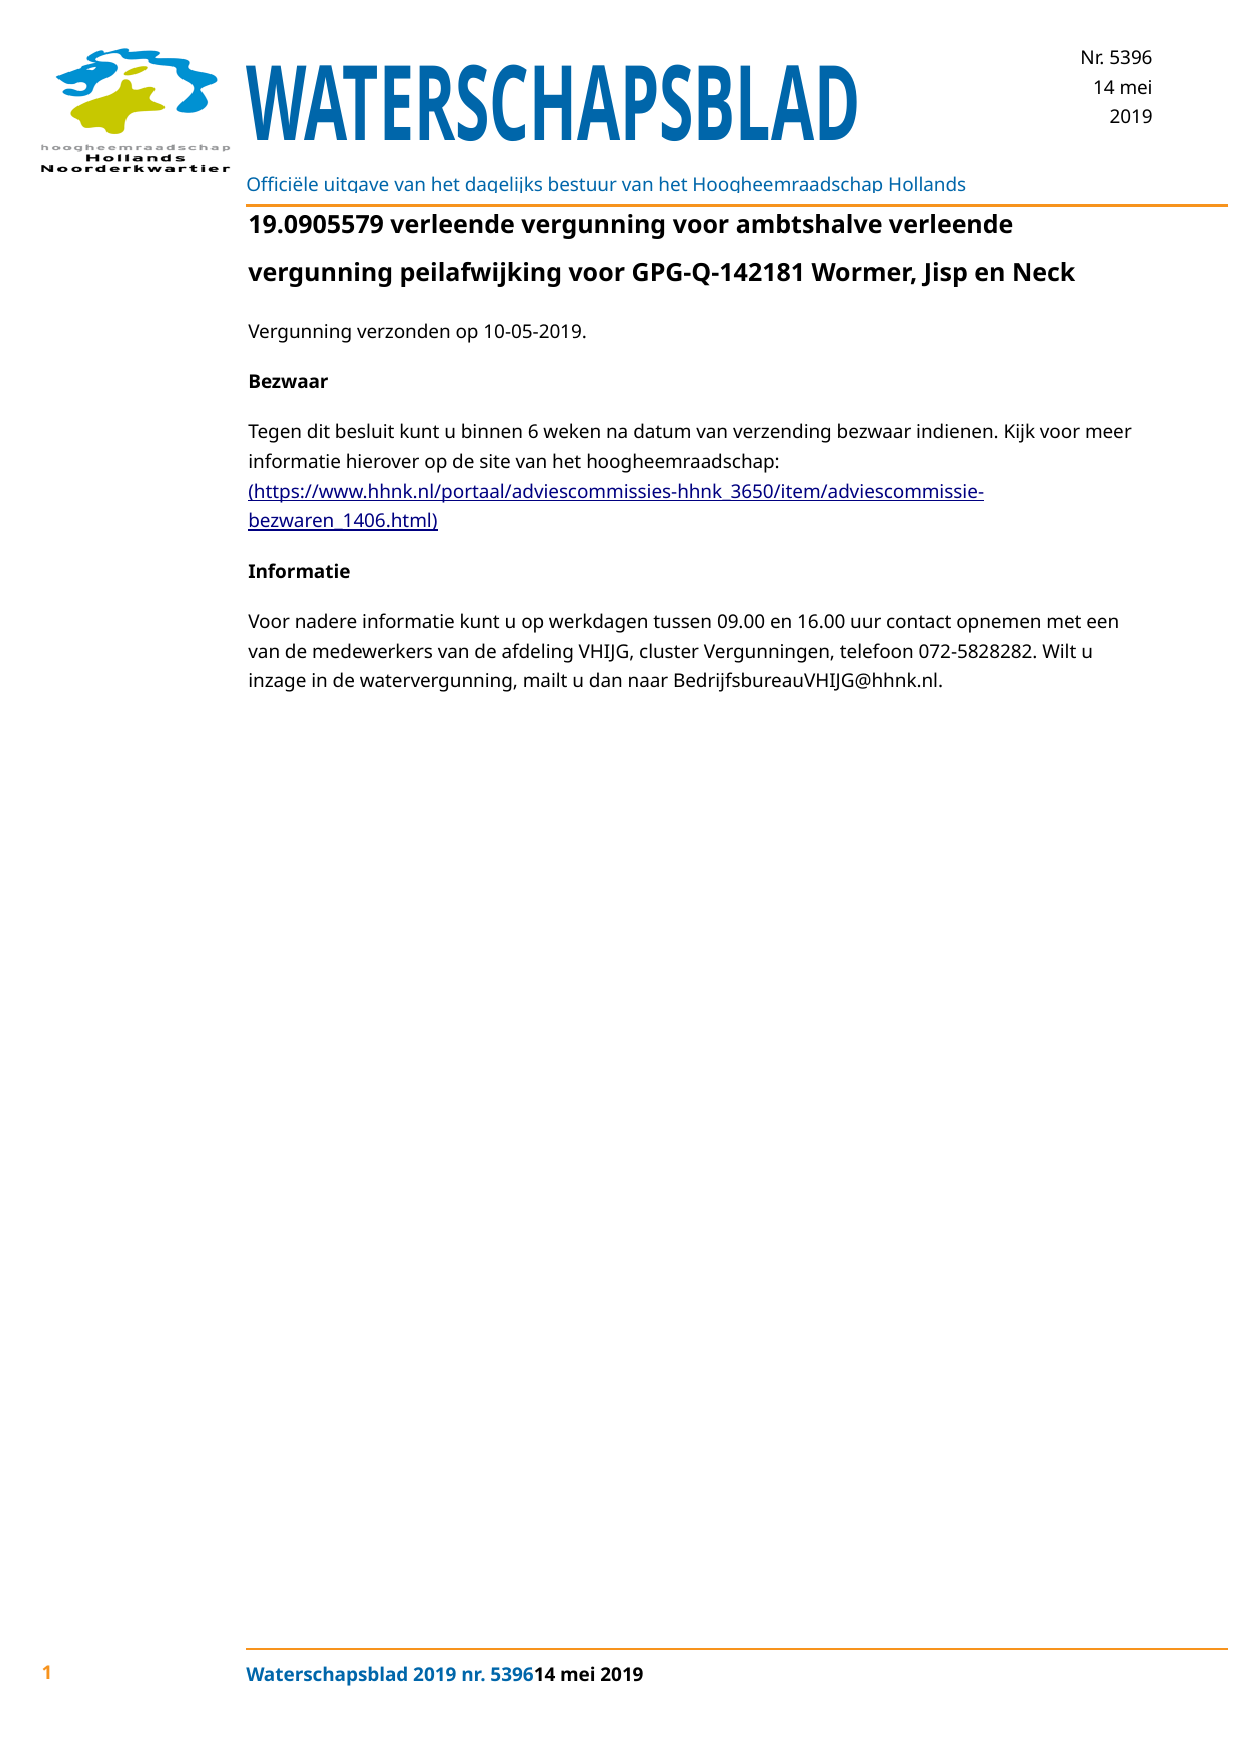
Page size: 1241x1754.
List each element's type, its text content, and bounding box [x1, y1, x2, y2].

text Tegen dit besluit kunt u binnen 6 weken na datum van verzending bezwaar indienen. Kijk voor meer informatie hierover op de site van het hoogheemraadschap: (https://www.hhnk.nl/portaal/adviescommissies-hhnk_3650/item/adviescommissie-bezwaren_1406.html) [248, 419, 1152, 533]
text Vergunning verzonden op 10-05-2019. [248, 318, 1152, 344]
text 19.0905579 verleende vergunning voor ambtshalve verleende vergunning peilafwijking voor GPG-Q-142181 Wormer, Jisp en Neck [248, 207, 1152, 288]
picture [41, 47, 231, 172]
text Voor nadere informatie kunt u op werkdagen tussen 09.00 en 16.00 uur contact opnemen met een van de medewerkers van de afdeling VHIJG, cluster Vergunningen, telefoon 072-5828282. Wilt u inzage in de watervergunning, mailt u dan naar BedrijfsbureauVHIJG@hhnk.nl. [248, 608, 1152, 693]
text Informatie [248, 558, 1152, 584]
text Bezwaar [248, 368, 1152, 394]
